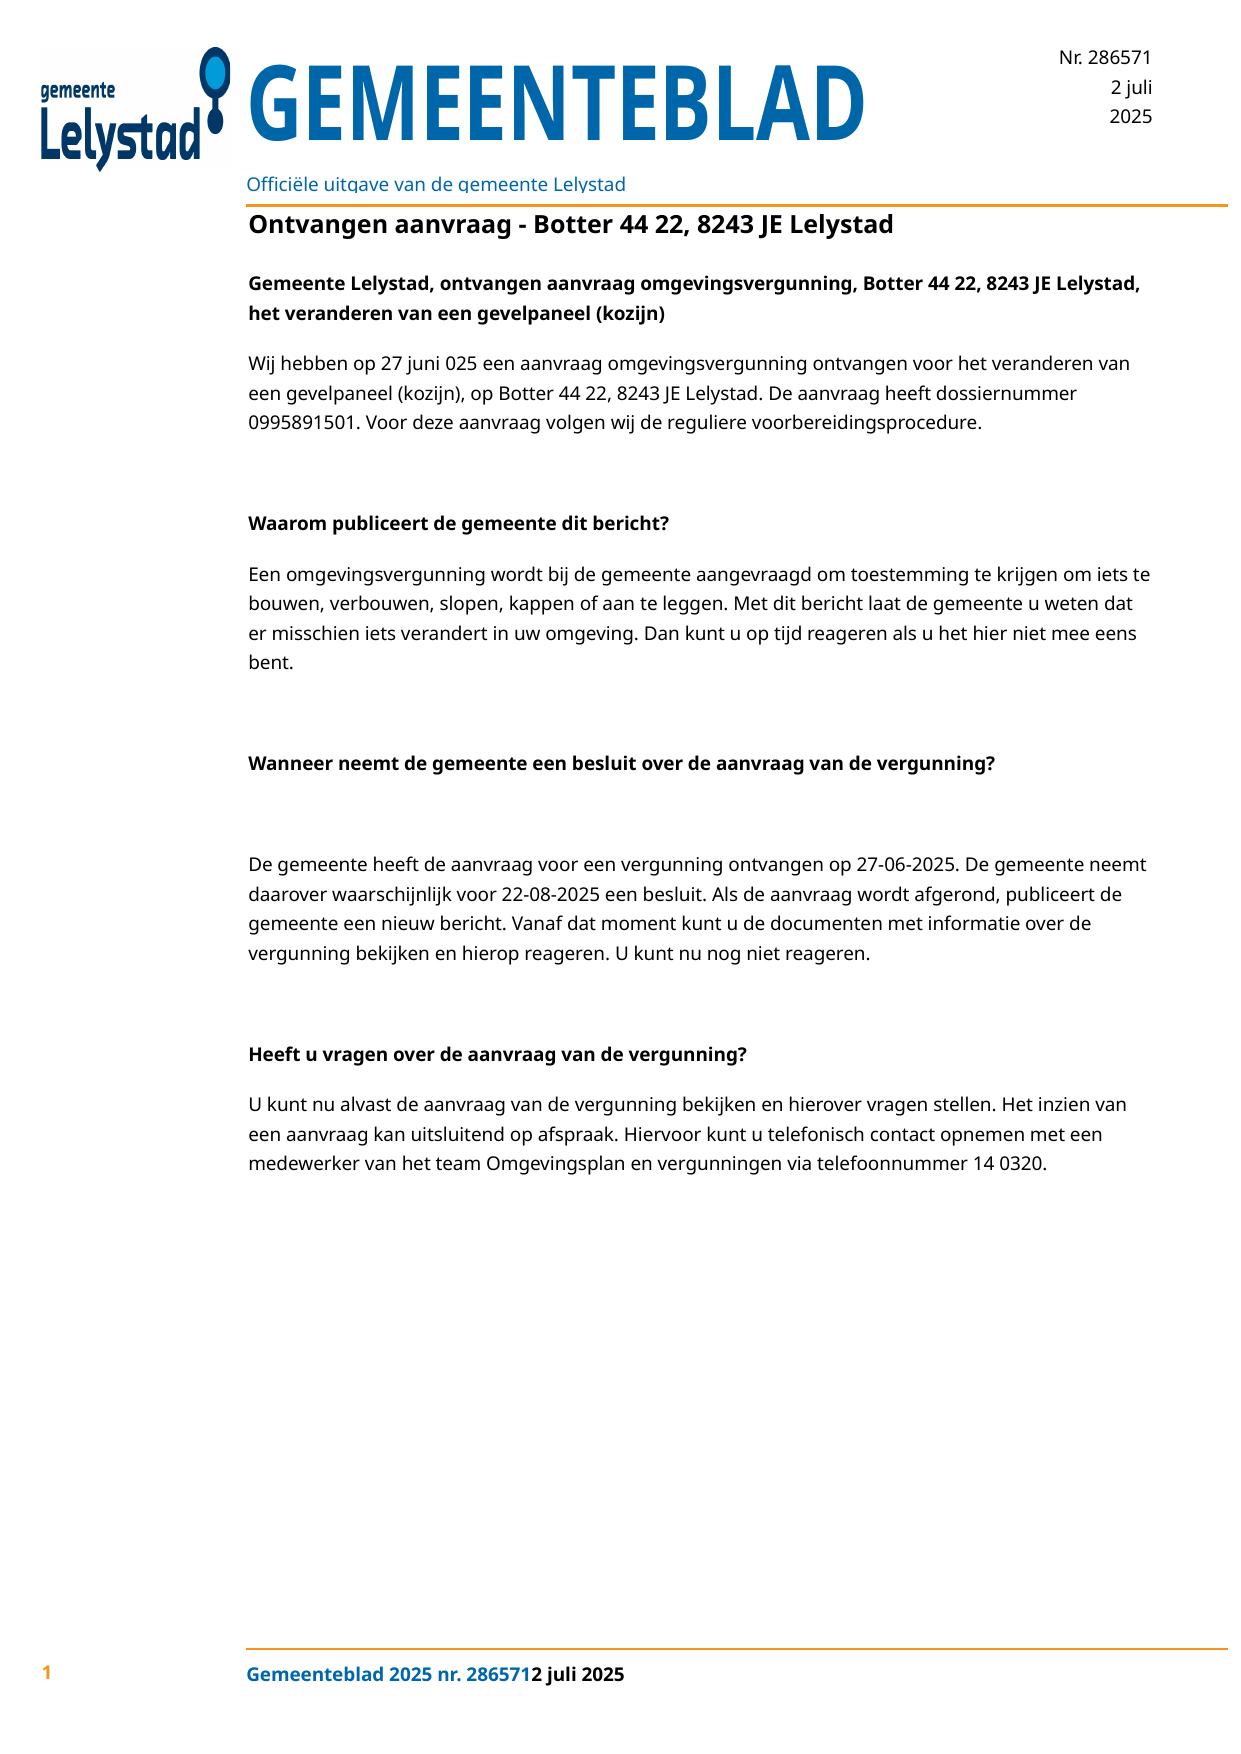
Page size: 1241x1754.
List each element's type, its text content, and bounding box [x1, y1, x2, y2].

text U kunt nu alvast de aanvraag van de vergunning bekijken en hierover vragen stellen. Het inzien van een aanvraag kan uitsluitend op afspraak. Hiervoor kunt u telefonisch contact opnemen met een medewerker van het team Omgevingsplan en vergunningen via telefoonnummer 14 0320. [248, 1091, 1152, 1176]
picture [41, 47, 231, 172]
text Wij hebben op 27 juni 025 een aanvraag omgevingsvergunning ontvangen voor het veranderen van een gevelpaneel (kozijn), op Botter 44 22, 8243 JE Lelystad. De aanvraag heeft dossiernummer 0995891501. Voor deze aanvraag volgen wij de reguliere voorbereidingsprocedure. [248, 350, 1152, 435]
text Heeft u vragen over de aanvraag van de vergunning? [248, 1041, 1152, 1066]
text Een omgevingsvergunning wordt bij de gemeente aangevraagd om toestemming te krijgen om iets te bouwen, verbouwen, slopen, kappen of aan te leggen. Met dit bericht laat de gemeente u weten dat er misschien iets verandert in uw omgeving. Dan kunt u op tijd reageren als u het hier niet mee eens bent. [248, 561, 1152, 675]
text De gemeente heeft de aanvraag voor een vergunning ontvangen op 27-06-2025. De gemeente neemt daarover waarschijnlijk voor 22-08-2025 een besluit. Als de aanvraag wordt afgerond, publiceert de gemeente een nieuw bericht. Vanaf dat moment kunt u de documenten met informatie over de vergunning bekijken en hierop reageren. U kunt nu nog niet reageren. [248, 851, 1152, 966]
text Ontvangen aanvraag - Botter 44 22, 8243 JE Lelystad [248, 207, 1152, 241]
text Wanneer neemt de gemeente een besluit over de aanvraag van de vergunning? [248, 750, 1152, 776]
text Gemeente Lelystad, ontvangen aanvraag omgevingsvergunning, Botter 44 22, 8243 JE Lelystad, het veranderen van een gevelpaneel (kozijn) [248, 270, 1152, 326]
text Waarom publiceert de gemeente dit bericht? [248, 510, 1152, 536]
